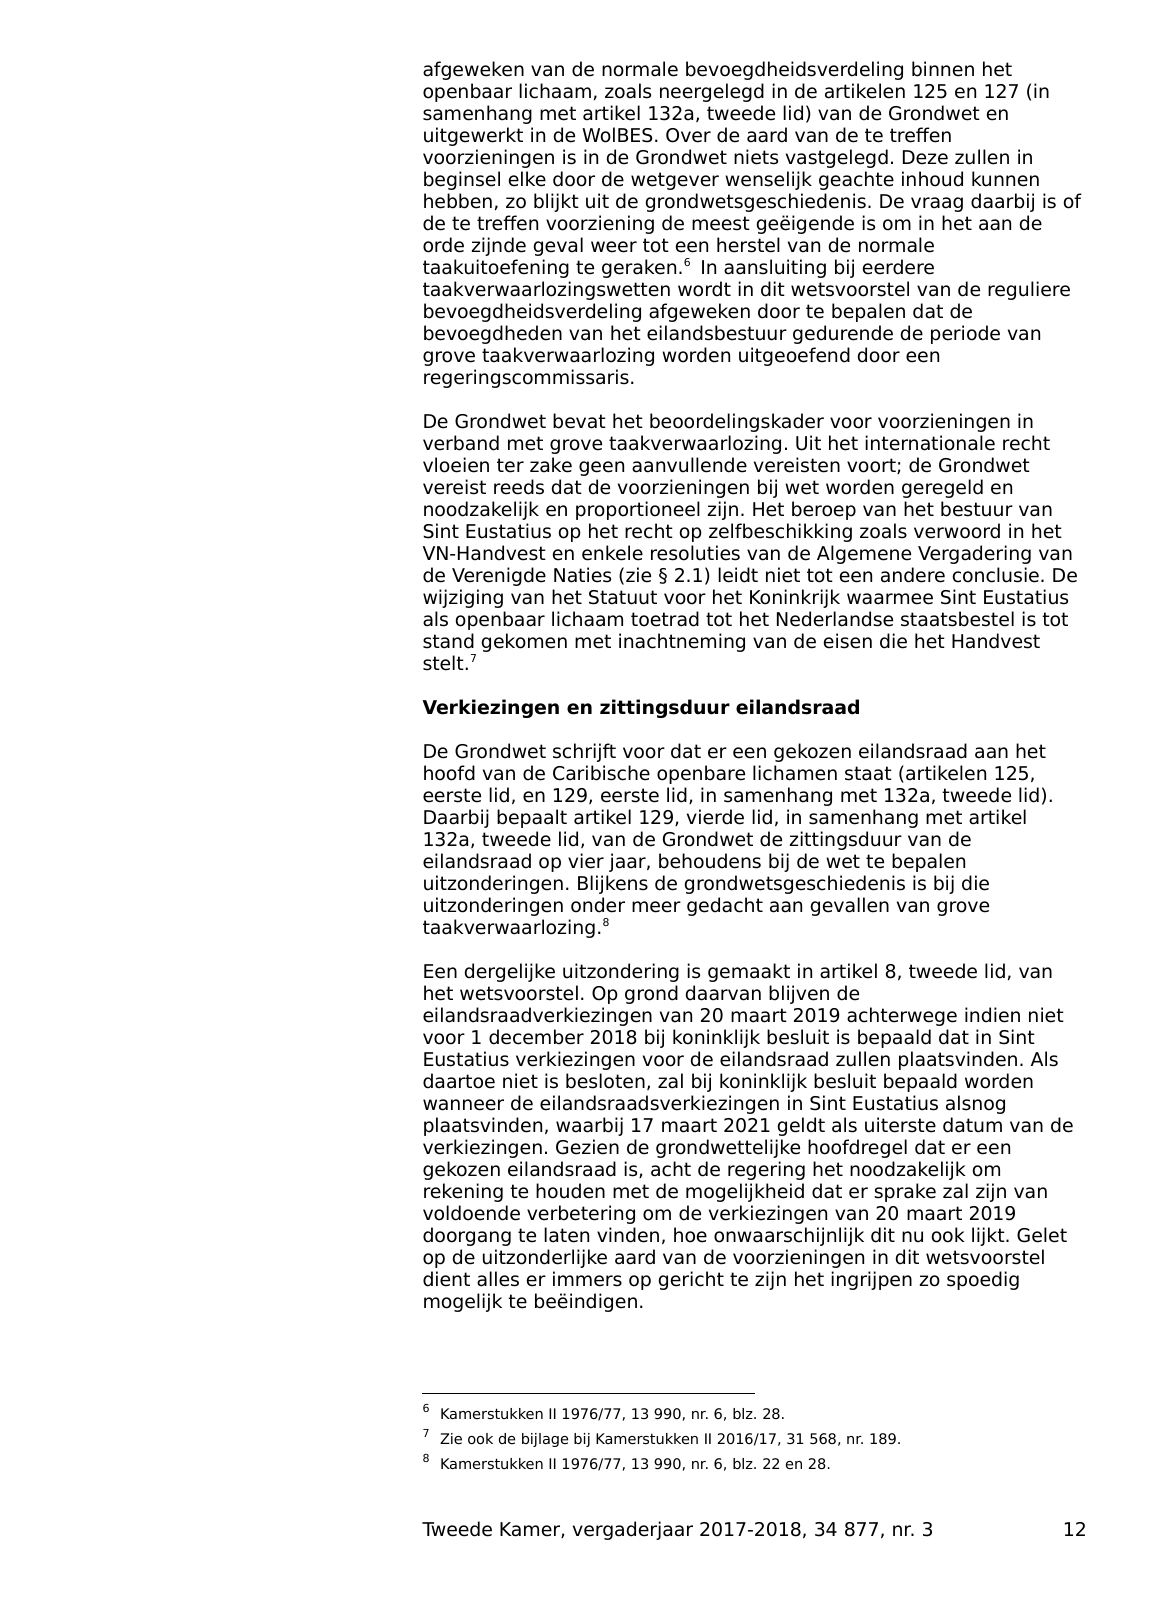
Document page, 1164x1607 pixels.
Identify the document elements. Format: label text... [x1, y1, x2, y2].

text De Grondwet schrijft voor dat er een gekozen eilandsraad aan het hoofd van de Caribische openbare lichamen staat (artikelen 125, eerste lid, en 129, eerste lid, in samenhang met 132a, tweede lid). Daarbij bepaalt artikel 129, vierde lid, in samenhang met artikel 132a, tweede lid, van de Grondwet de zittingsduur van de eilandsraad op vier jaar, behoudens bij de wet te bepalen uitzonderingen. Blijkens de grondwetsgeschiedenis is bij die uitzonderingen onder meer gedacht aan gevallen van grove taakverwaarlozing. [422, 741, 1087, 939]
text afgeweken van de normale bevoegdheidsverdeling binnen het openbaar lichaam, zoals neergelegd in de artikelen 125 en 127 (in samenhang met artikel 132a, tweede lid) van de Grondwet en uitgewerkt in de WolBES. Over de aard van de te treffen voorzieningen is in de Grondwet niets vastgelegd. Deze zullen in beginsel elke door de wetgever wenselijk geachte inhoud kunnen hebben, zo blijkt uit de grondwetsgeschiedenis. De vraag daarbij is of de te treffen voorziening de meest geëigende is om in het aan de orde zijnde geval weer tot een herstel van de normale taakuitoefening te geraken. In aansluiting bij eerdere taakverwaarlozingswetten wordt in dit wetsvoorstel van de reguliere bevoegdheidsverdeling afgeweken door te bepalen dat de bevoegdheden van het eilandsbestuur gedurende de periode van grove taakverwaarlozing worden uitgeoefend door een regeringscommissaris. [422, 59, 1087, 389]
text Een dergelijke uitzondering is gemaakt in artikel 8, tweede lid, van het wetsvoorstel. Op grond daarvan blijven de eilandsraadverkiezingen van 20 maart 2019 achterwege indien niet voor 1 december 2018 bij koninklijk besluit is bepaald dat in Sint Eustatius verkiezingen voor de eilandsraad zullen plaatsvinden. Als daartoe niet is besloten, zal bij koninklijk besluit bepaald worden wanneer de eilandsraadsverkiezingen in Sint Eustatius alsnog plaatsvinden, waarbij 17 maart 2021 geldt als uiterste datum van de verkiezingen. Gezien de grondwettelijke hoofdregel dat er een gekozen eilandsraad is, acht de regering het noodzakelijk om rekening te houden met de mogelijkheid dat er sprake zal zijn van voldoende verbetering om de verkiezingen van 20 maart 2019 doorgang te laten vinden, hoe onwaarschijnlijk dit nu ook lijkt. Gelet op de uitzonderlijke aard van de voorzieningen in dit wetsvoorstel dient alles er immers op gericht te zijn het ingrijpen zo spoedig mogelijk te beëindigen. [422, 961, 1087, 1313]
text Kamerstukken II 1976/77, 13 990, nr. 6, blz. 28. [422, 1402, 1087, 1424]
subtitle Verkiezingen en zittingsduur eilandsraad [422, 697, 1087, 719]
text De Grondwet bevat het beoordelingskader voor voorzieningen in verband met grove taakverwaarlozing. Uit het internationale recht vloeien ter zake geen aanvullende vereisten voort; de Grondwet vereist reeds dat de voorzieningen bij wet worden geregeld en noodzakelijk en proportioneel zijn. Het beroep van het bestuur van Sint Eustatius op het recht op zelfbeschikking zoals verwoord in het VN-Handvest en enkele resoluties van de Algemene Vergadering van de Verenigde Naties (zie § 2.1) leidt niet tot een andere conclusie. De wijziging van het Statuut voor het Koninkrijk waarmee Sint Eustatius als openbaar lichaam toetrad tot het Nederlandse staatsbestel is tot stand gekomen met inachtneming van de eisen die het Handvest stelt. [422, 411, 1087, 675]
text Zie ook de bijlage bij Kamerstukken II 2016/17, 31 568, nr. 189. [422, 1427, 1087, 1449]
text Kamerstukken II 1976/77, 13 990, nr. 6, blz. 22 en 28. [422, 1452, 1087, 1474]
